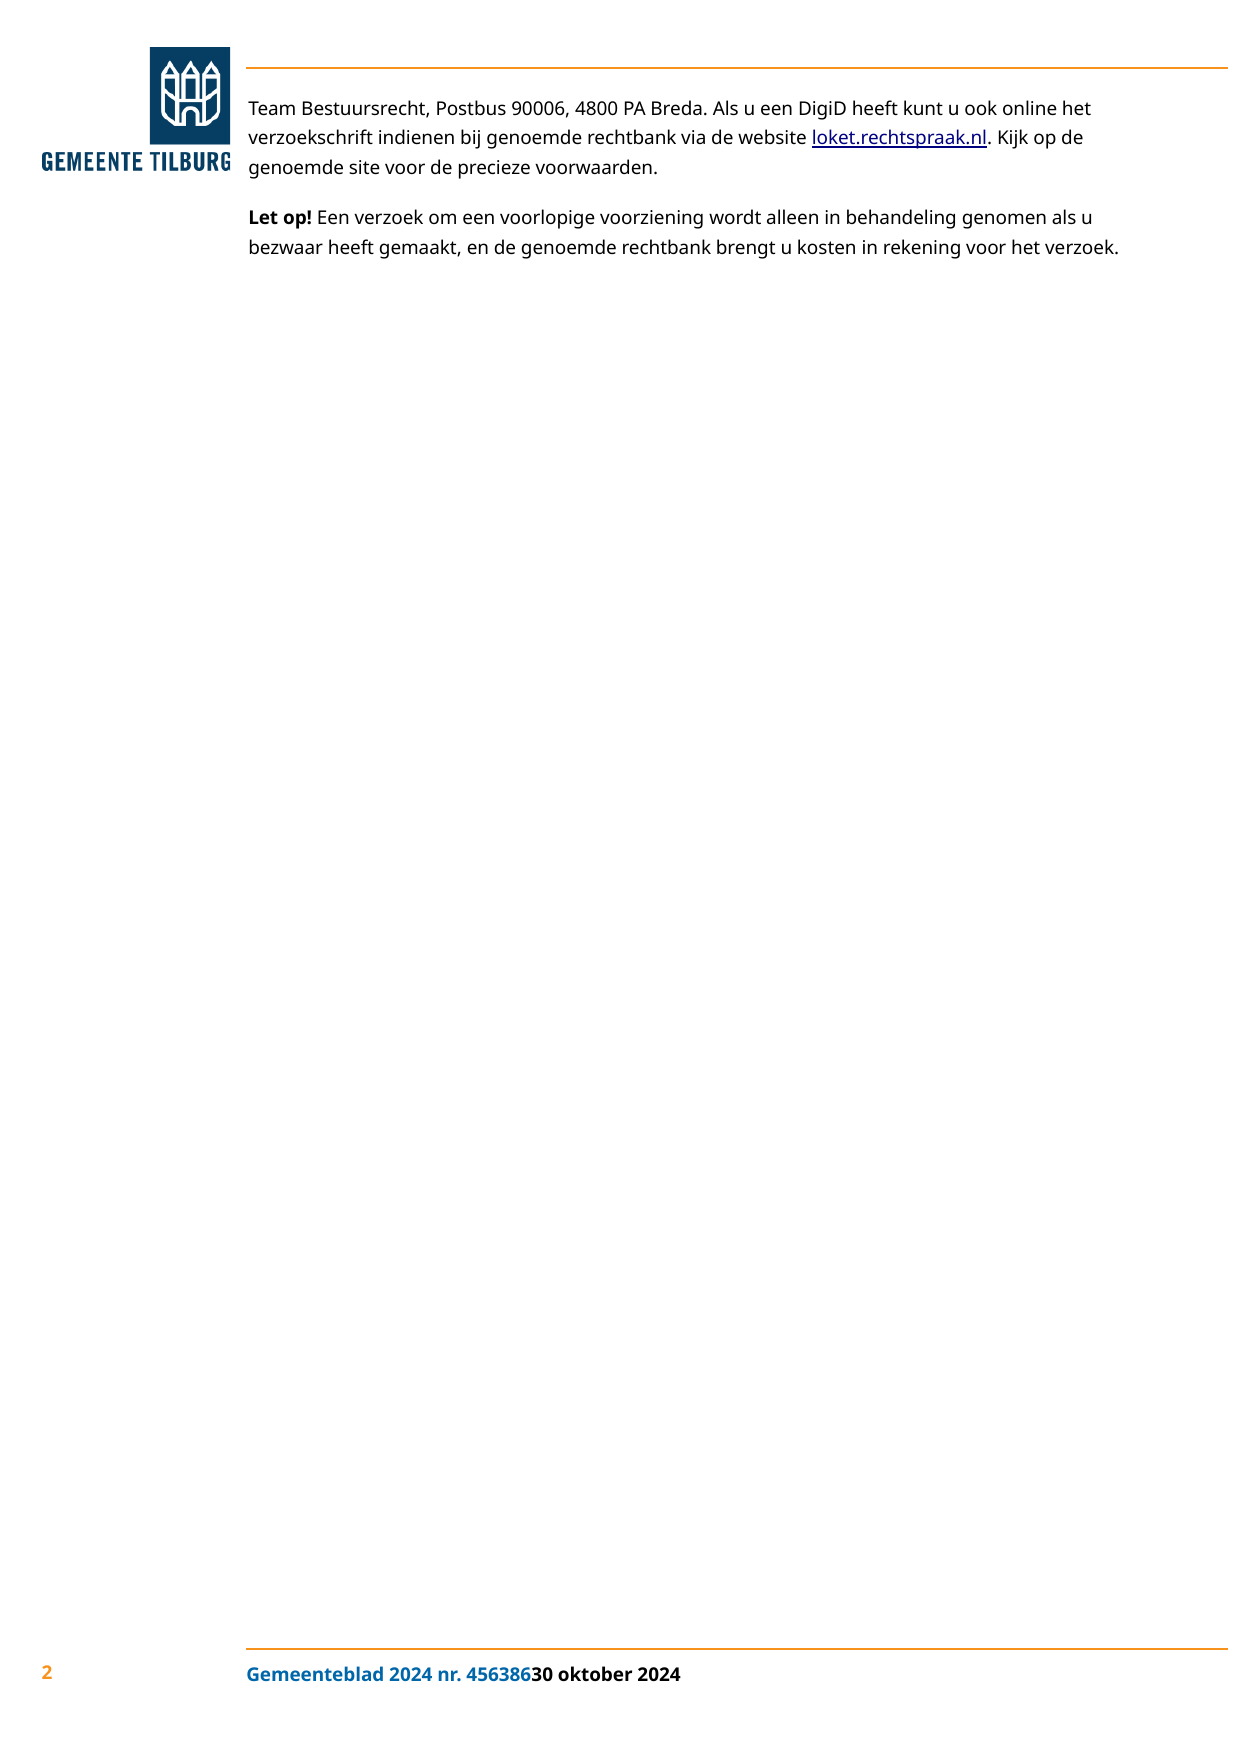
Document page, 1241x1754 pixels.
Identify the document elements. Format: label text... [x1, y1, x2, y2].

text Let op! Een verzoek om een voorlopige voorziening wordt alleen in behandeling genomen als u bezwaar heeft gemaakt, en de genoemde rechtbank brengt u kosten in rekening voor het verzoek. [248, 204, 1152, 260]
picture [41, 47, 231, 172]
text Team Bestuursrecht, Postbus 90006, 4800 PA Breda. Als u een DigiD heeft kunt u ook online het verzoekschrift indienen bij genoemde rechtbank via de website loket.rechtspraak.nl. Kijk op de genoemde site voor de precieze voorwaarden. [248, 95, 1152, 180]
